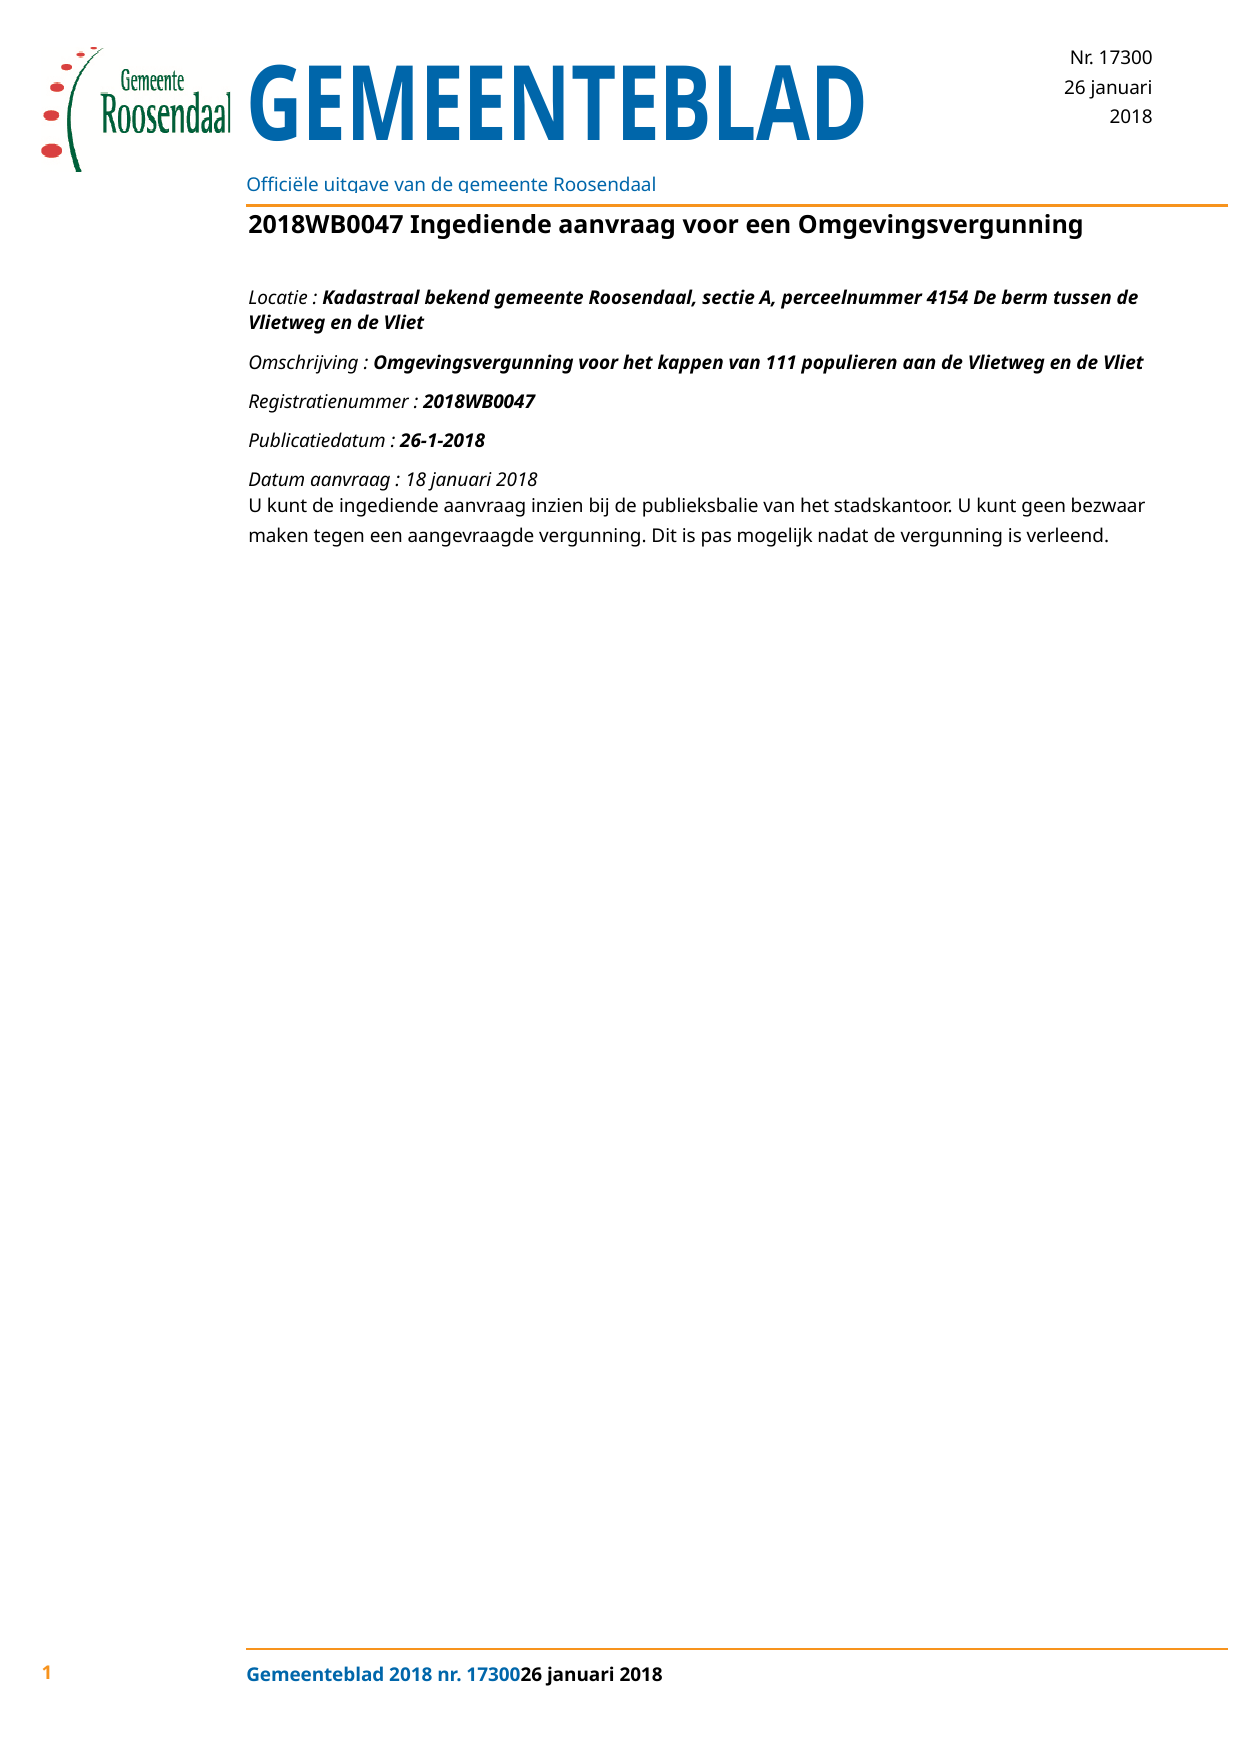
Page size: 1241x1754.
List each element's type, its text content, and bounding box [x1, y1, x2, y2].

text Locatie : Kadastraal bekend gemeente Roosendaal, sectie A, perceelnummer 4154 De berm tussen de Vlietweg en de Vliet [248, 284, 1152, 335]
text Datum aanvraag : 18 januari 2018 [248, 467, 1152, 492]
text U kunt de ingediende aanvraag inzien bij de publieksbalie van het stadskantoor. U kunt geen bezwaar maken tegen een aangevraagde vergunning. Dit is pas mogelijk nadat de vergunning is verleend. [248, 492, 1152, 548]
picture [41, 47, 231, 172]
text Registratienummer : 2018WB0047 [248, 388, 1152, 414]
text 2018WB0047 Ingediende aanvraag voor een Omgevingsvergunning [248, 207, 1152, 241]
text Publicatiedatum : 26-1-2018 [248, 427, 1152, 453]
text Omschrijving : Omgevingsvergunning voor het kappen van 111 populieren aan de Vlietweg en de Vliet [248, 349, 1152, 374]
